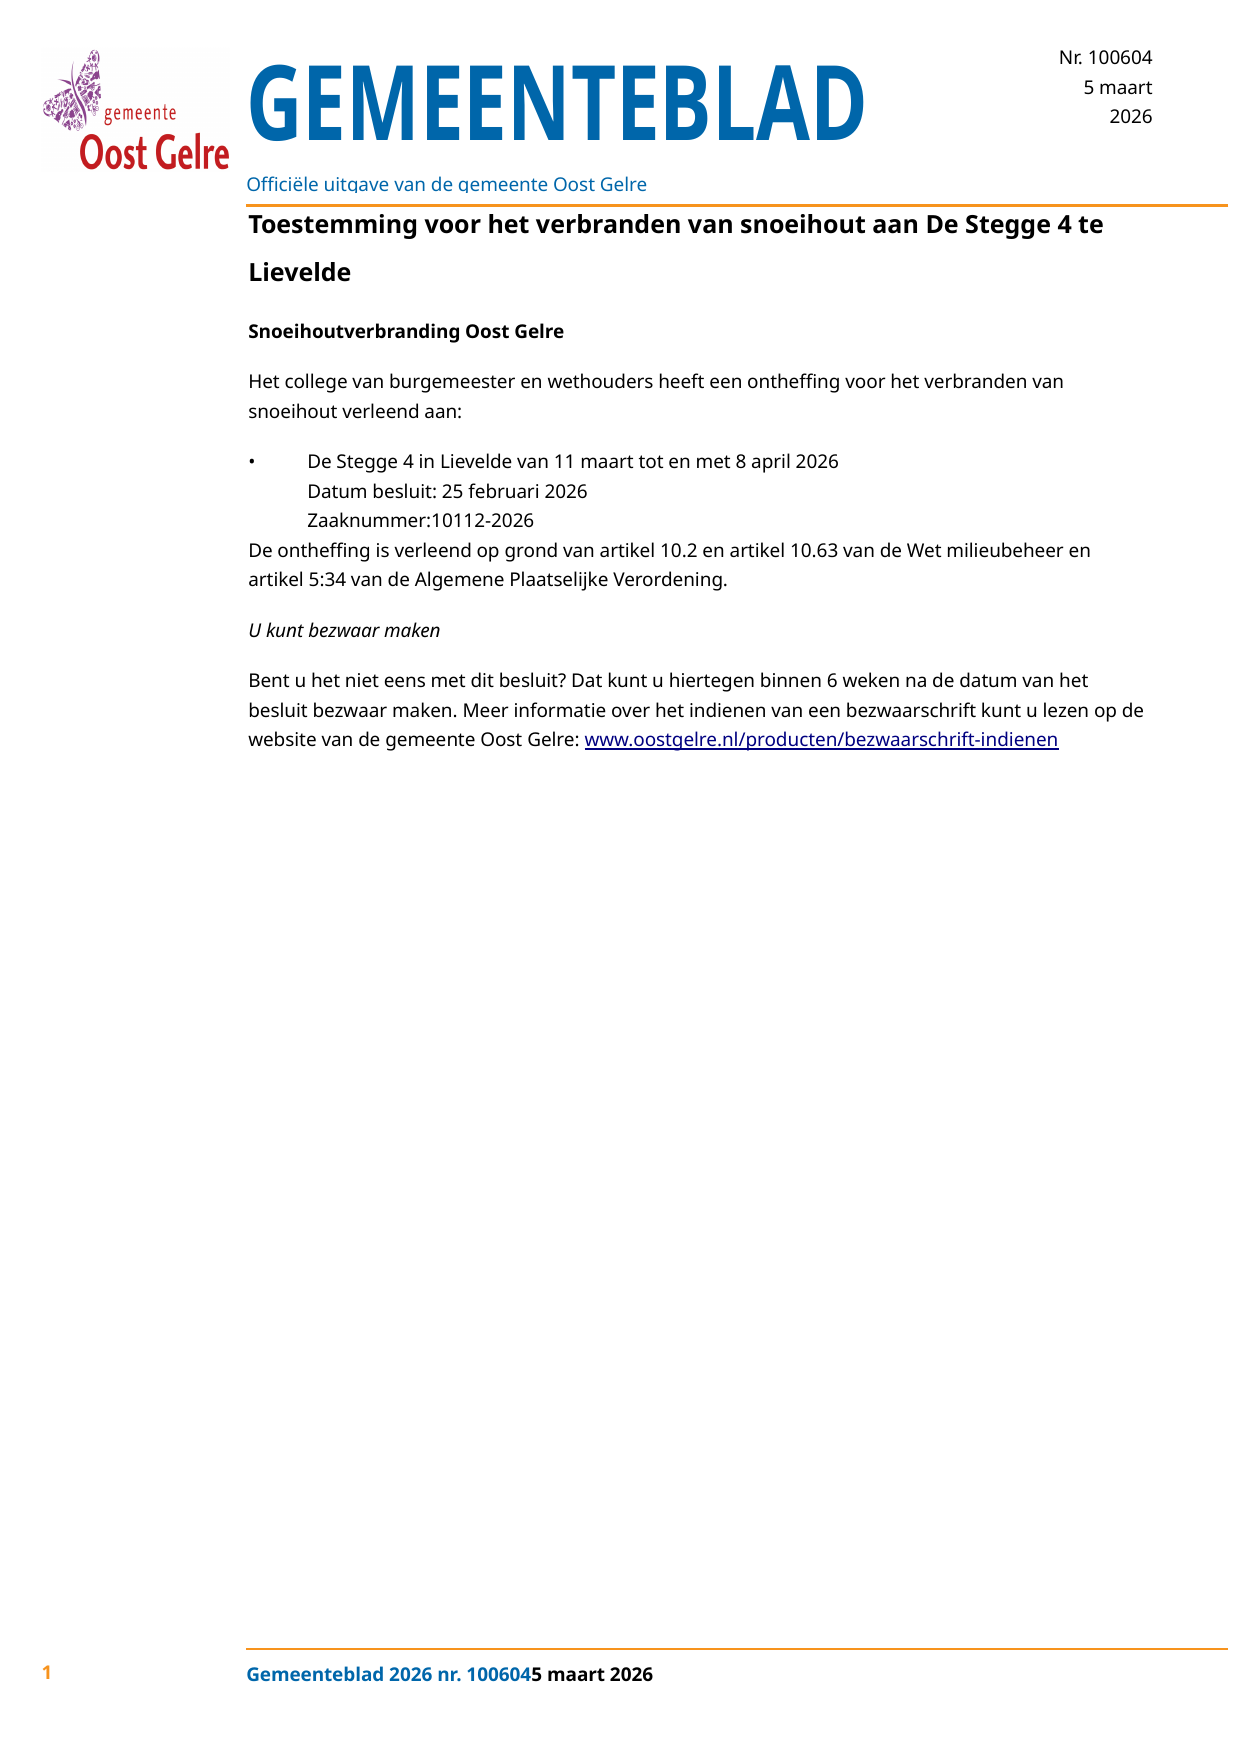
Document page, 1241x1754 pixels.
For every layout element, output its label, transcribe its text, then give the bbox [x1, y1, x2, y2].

text Bent u het niet eens met dit besluit? Dat kunt u hiertegen binnen 6 weken na de datum van het besluit bezwaar maken. Meer informatie over het indienen van een bezwaarschrift kunt u lezen op de website van de gemeente Oost Gelre: www.oostgelre.nl/producten/bezwaarschrift-indienen [248, 667, 1152, 752]
list De Stegge 4 in Lievelde van 11 maart tot en met 8 april 2026 [248, 448, 1152, 474]
list Zaaknummer:10112-2026 [248, 507, 1152, 533]
list Datum besluit: 25 februari 2026 [248, 478, 1152, 504]
text Toestemming voor het verbranden van snoeihout aan De Stegge 4 te Lievelde [248, 207, 1152, 288]
text Snoeihoutverbranding Oost Gelre [248, 318, 1152, 344]
picture [41, 47, 231, 172]
text De ontheffing is verleend op grond van artikel 10.2 en artikel 10.63 van de Wet milieubeheer en artikel 5:34 van de Algemene Plaatselijke Verordening. [248, 537, 1152, 592]
text U kunt bezwaar maken [248, 617, 1152, 643]
text Het college van burgemeester en wethouders heeft een ontheffing voor het verbranden van snoeihout verleend aan: [248, 368, 1152, 424]
